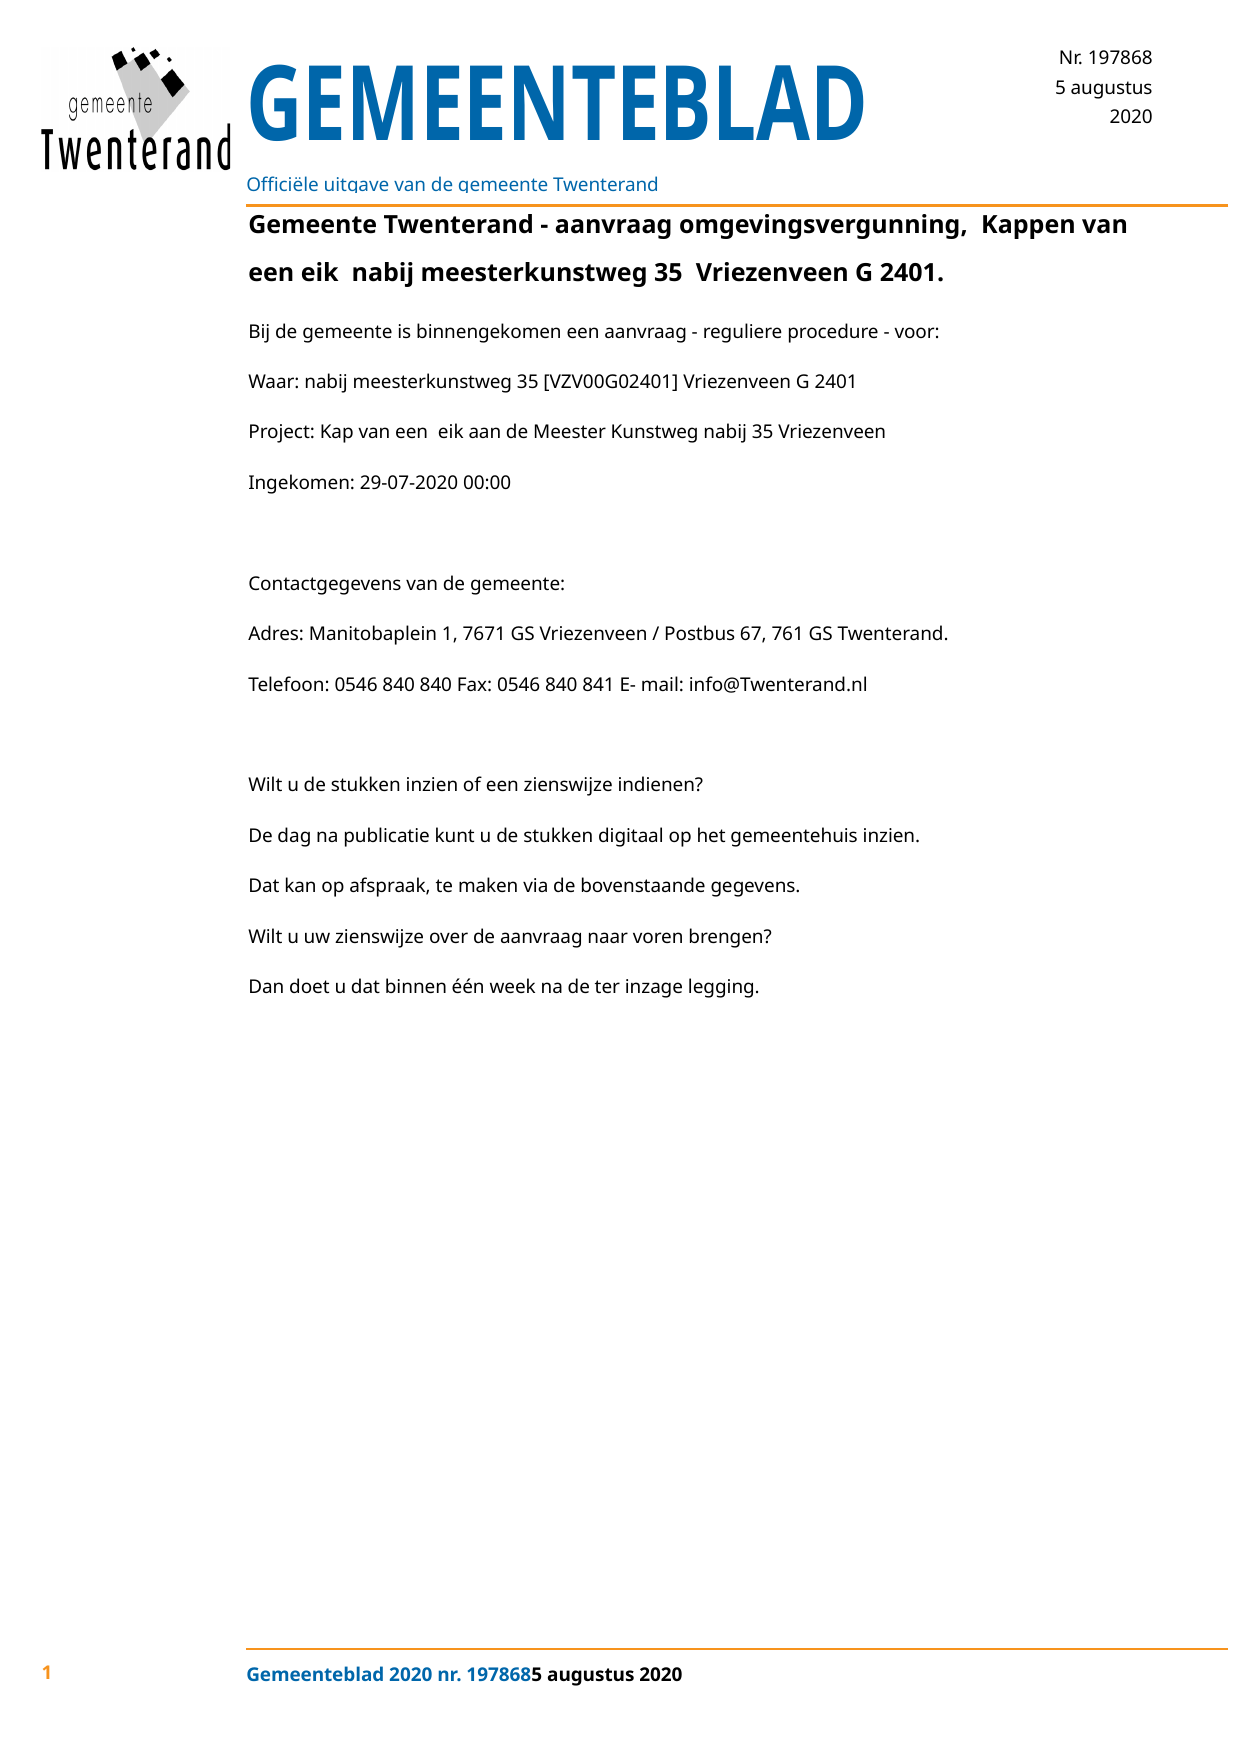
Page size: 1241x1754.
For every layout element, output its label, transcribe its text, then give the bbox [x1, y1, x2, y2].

text De dag na publicatie kunt u de stukken digitaal op het gemeentehuis inzien. [248, 822, 1152, 848]
text Dat kan op afspraak, te maken via de bovenstaande gegevens. [248, 872, 1152, 898]
text Ingekomen: 29-07-2020 00:00 [248, 469, 1152, 495]
text Adres: Manitobaplein 1, 7671 GS Vriezenveen / Postbus 67, 761 GS Twenterand. [248, 620, 1152, 646]
text Bij de gemeente is binnengekomen een aanvraag - reguliere procedure - voor: [248, 318, 1152, 344]
text Dan doet u dat binnen één week na de ter inzage legging. [248, 973, 1152, 999]
text Telefoon: 0546 840 840 Fax: 0546 840 841 E- mail: info@Twenterand.nl [248, 671, 1152, 697]
text Project: Kap van een eik aan de Meester Kunstweg nabij 35 Vriezenveen [248, 419, 1152, 444]
text Wilt u uw zienswijze over de aanvraag naar voren brengen? [248, 923, 1152, 949]
text Wilt u de stukken inzien of een zienswijze indienen? [248, 772, 1152, 797]
text Gemeente Twenterand - aanvraag omgevingsvergunning, Kappen van een eik nabij meesterkunstweg 35 Vriezenveen G 2401. [248, 207, 1152, 288]
text Contactgegevens van de gemeente: [248, 570, 1152, 596]
picture [41, 47, 231, 172]
text Waar: nabij meesterkunstweg 35 [VZV00G02401] Vriezenveen G 2401 [248, 368, 1152, 394]
